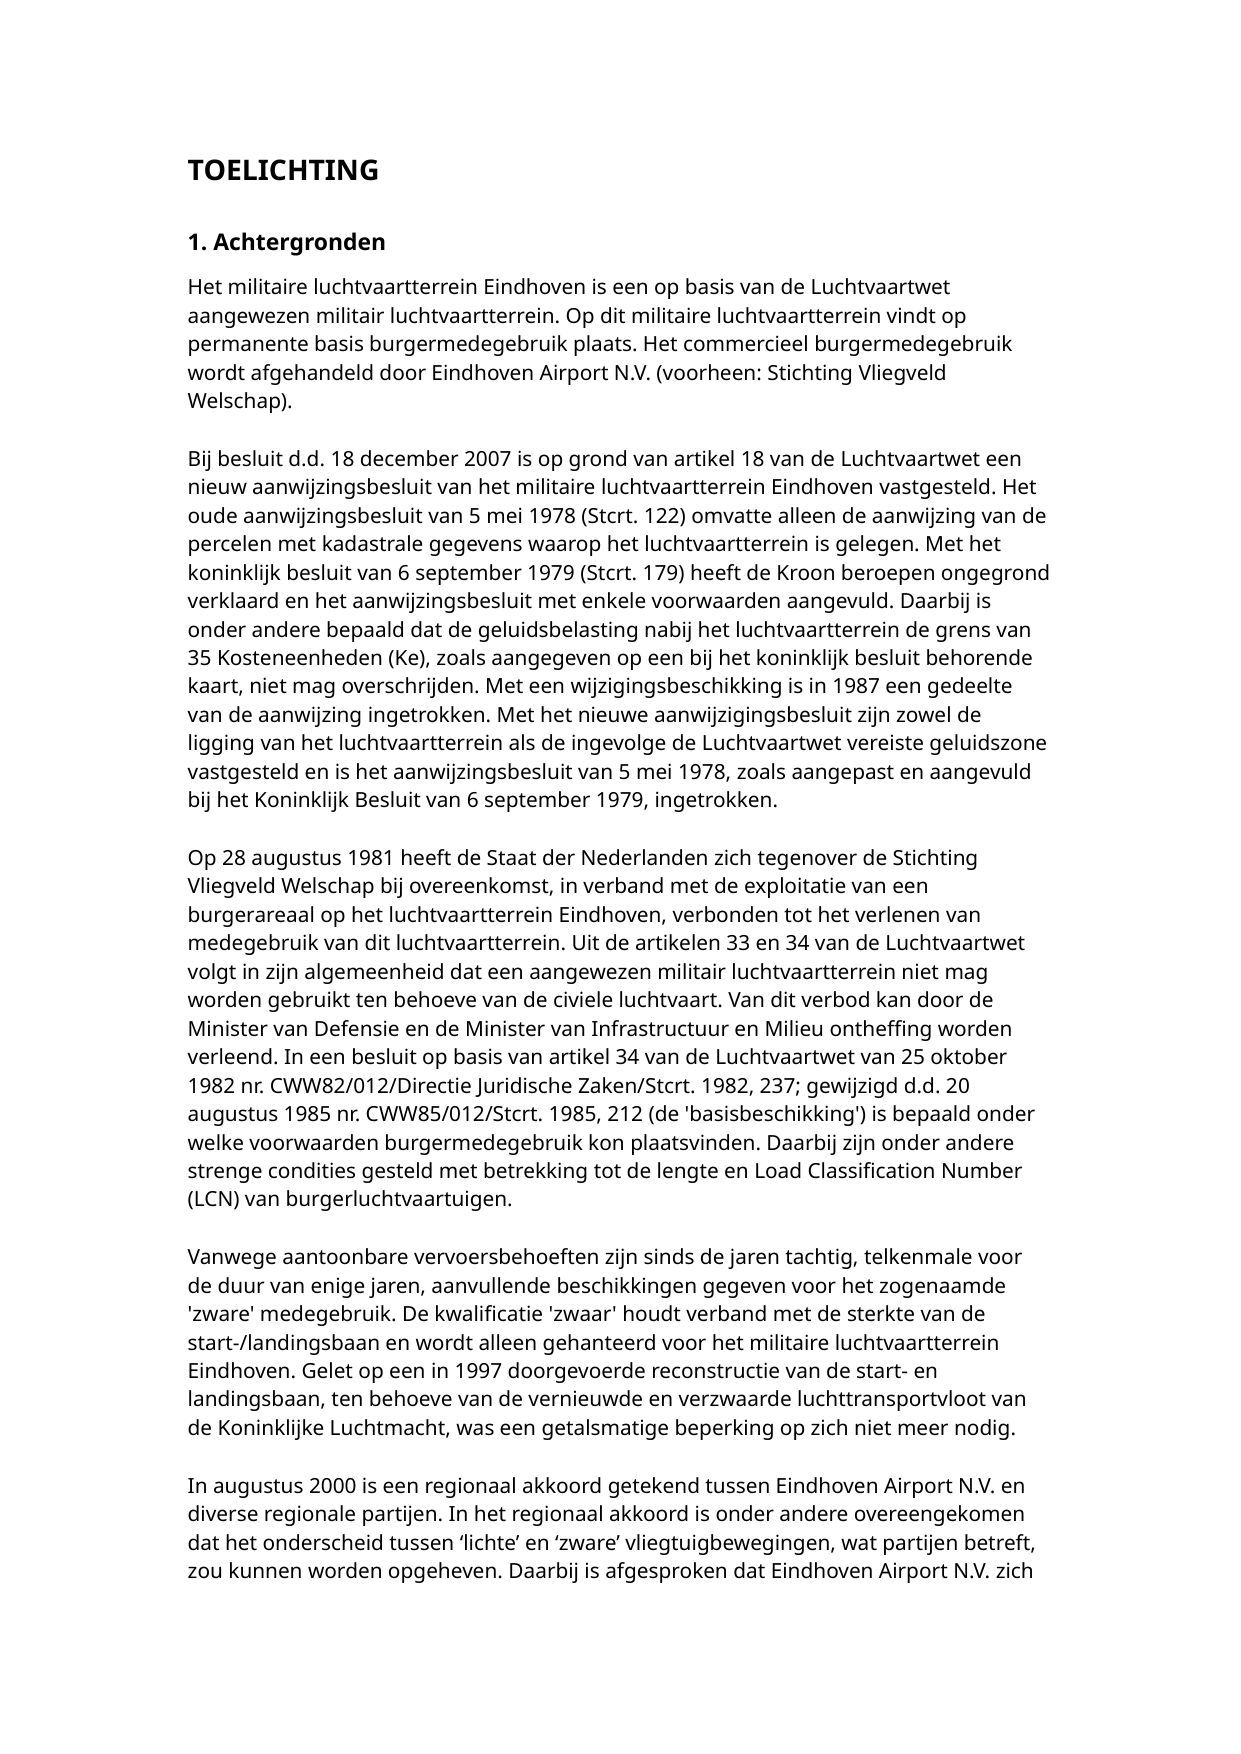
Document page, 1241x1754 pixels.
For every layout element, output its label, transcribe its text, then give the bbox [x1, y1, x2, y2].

text Vanwege aantoonbare vervoersbehoeften zijn sinds de jaren tachtig, telkenmale voor de duur van enige jaren, aanvullende beschikkingen gegeven voor het zogenaamde 'zware' medegebruik. De kwalificatie 'zwaar' houdt verband met de sterkte van de start-/landingsbaan en wordt alleen gehanteerd voor het militaire luchtvaartterrein Eindhoven. Gelet op een in 1997 doorgevoerde reconstructie van de start- en landingsbaan, ten behoeve van de vernieuwde en verzwaarde luchttransportvloot van de Koninklijke Luchtmacht, was een getalsmatige beperking op zich niet meer nodig. [187, 1242, 1053, 1441]
subtitle TOELICHTING [187, 150, 1053, 189]
text In augustus 2000 is een regionaal akkoord getekend tussen Eindhoven Airport N.V. en diverse regionale partijen. In het regionaal akkoord is onder andere overeengekomen dat het onderscheid tussen ‘lichte’ en ‘zware’ vliegtuigbewegingen, wat partijen betreft, zou kunnen worden opgeheven. Daarbij is afgesproken dat Eindhoven Airport N.V. zich [187, 1471, 1053, 1585]
text Het militaire luchtvaartterrein Eindhoven is een op basis van de Luchtvaartwet aangewezen militair luchtvaartterrein. Op dit militaire luchtvaartterrein vindt op permanente basis burgermedegebruik plaats. Het commercieel burgermedegebruik wordt afgehandeld door Eindhoven Airport N.V. (voorheen: Stichting Vliegveld Welschap). [187, 272, 1053, 414]
subtitle 1. Achtergronden [187, 226, 1053, 257]
text Bij besluit d.d. 18 december 2007 is op grond van artikel 18 van de Luchtvaartwet een nieuw aanwijzingsbesluit van het militaire luchtvaartterrein Eindhoven vastgesteld. Het oude aanwijzingsbesluit van 5 mei 1978 (Stcrt. 122) omvatte alleen de aanwijzing van de percelen met kadastrale gegevens waarop het luchtvaartterrein is gelegen. Met het koninklijk besluit van 6 september 1979 (Stcrt. 179) heeft de Kroon beroepen ongegrond verklaard en het aanwijzingsbesluit met enkele voorwaarden aangevuld. Daarbij is onder andere bepaald dat de geluidsbelasting nabij het luchtvaartterrein de grens van 35 Kosteneenheden (Ke), zoals aangegeven op een bij het koninklijk besluit behorende kaart, niet mag overschrijden. Met een wijzigingsbeschikking is in 1987 een gedeelte van de aanwijzing ingetrokken. Met het nieuwe aanwijzigingsbesluit zijn zowel de ligging van het luchtvaartterrein als de ingevolge de Luchtvaartwet vereiste geluidszone vastgesteld en is het aanwijzingsbesluit van 5 mei 1978, zoals aangepast en aangevuld bij het Koninklijk Besluit van 6 september 1979, ingetrokken. [187, 444, 1053, 814]
text Op 28 augustus 1981 heeft de Staat der Nederlanden zich tegenover de Stichting Vliegveld Welschap bij overeenkomst, in verband met de exploitatie van een burgerareaal op het luchtvaartterrein Eindhoven, verbonden tot het verlenen van medegebruik van dit luchtvaartterrein. Uit de artikelen 33 en 34 van de Luchtvaartwet volgt in zijn algemeenheid dat een aangewezen militair luchtvaartterrein niet mag worden gebruikt ten behoeve van de civiele luchtvaart. Van dit verbod kan door de Minister van Defensie en de Minister van Infrastructuur en Milieu ontheffing worden verleend. In een besluit op basis van artikel 34 van de Luchtvaartwet van 25 oktober 1982 nr. CWW82/012/Directie Juridische Zaken/Stcrt. 1982, 237; gewijzigd d.d. 20 augustus 1985 nr. CWW85/012/Stcrt. 1985, 212 (de 'basisbeschikking') is bepaald onder welke voorwaarden burgermedegebruik kon plaatsvinden. Daarbij zijn onder andere strenge condities gesteld met betrekking tot de lengte en Load Classification Number (LCN) van burgerluchtvaartuigen. [187, 843, 1053, 1213]
